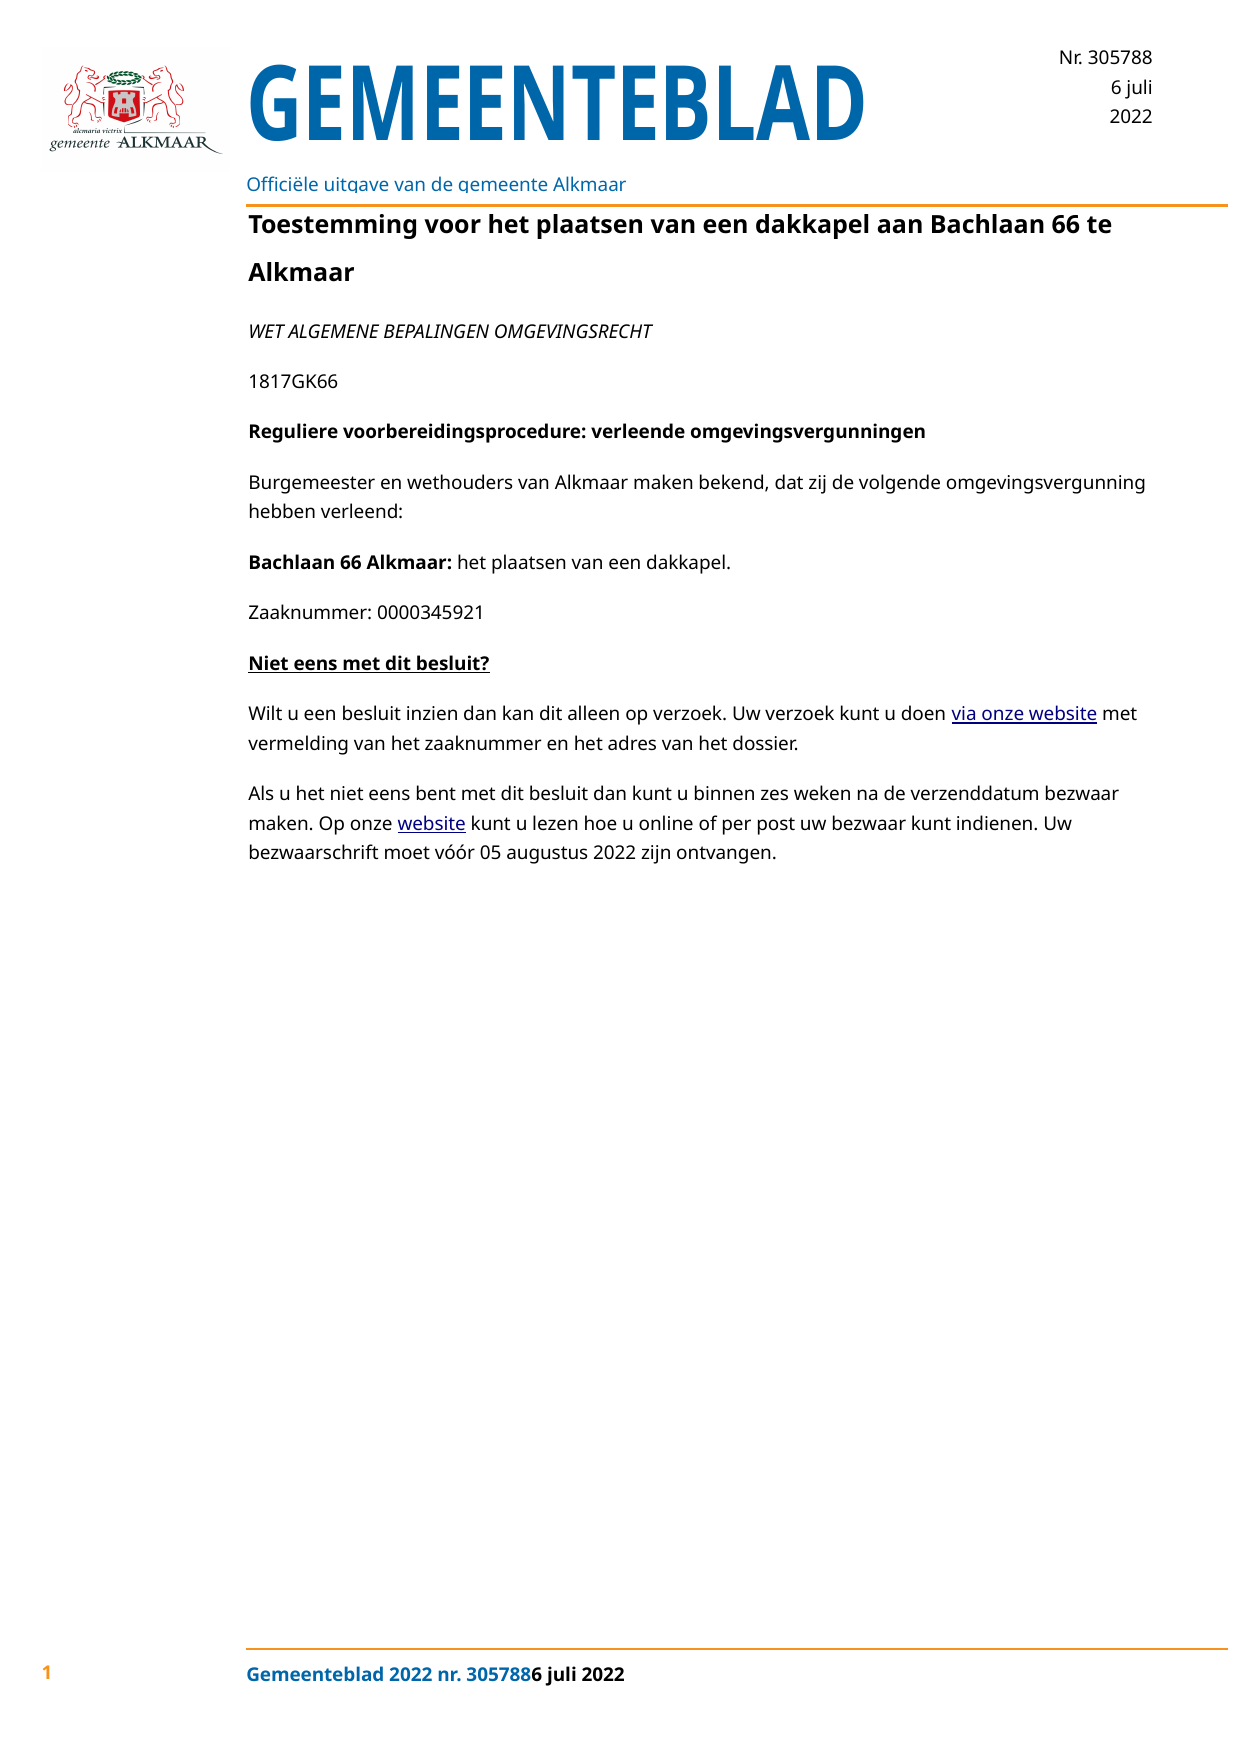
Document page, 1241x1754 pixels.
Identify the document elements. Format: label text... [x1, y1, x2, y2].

text Wilt u een besluit inzien dan kan dit alleen op verzoek. Uw verzoek kunt u doen via onze website met vermelding van het zaaknummer en het adres van het dossier. [248, 700, 1152, 756]
text WET ALGEMENE BEPALINGEN OMGEVINGSRECHT [248, 318, 1152, 344]
text Toestemming voor het plaatsen van een dakkapel aan Bachlaan 66 te Alkmaar [248, 207, 1152, 288]
text Reguliere voorbereidingsprocedure: verleende omgevingsvergunningen [248, 419, 1152, 444]
text Burgemeester en wethouders van Alkmaar maken bekend, dat zij de volgende omgevingsvergunning hebben verleend: [248, 469, 1152, 524]
text Zaaknummer: 0000345921 [248, 599, 1152, 625]
text Bachlaan 66 Alkmaar: het plaatsen van een dakkapel. [248, 549, 1152, 575]
text 1817GK66 [248, 368, 1152, 394]
text Niet eens met dit besluit? [248, 650, 1152, 676]
picture [41, 47, 231, 172]
text Als u het niet eens bent met dit besluit dan kunt u binnen zes weken na de verzenddatum bezwaar maken. Op onze website kunt u lezen hoe u online of per post uw bezwaar kunt indienen. Uw bezwaarschrift moet vóór 05 augustus 2022 zijn ontvangen. [248, 780, 1152, 865]
